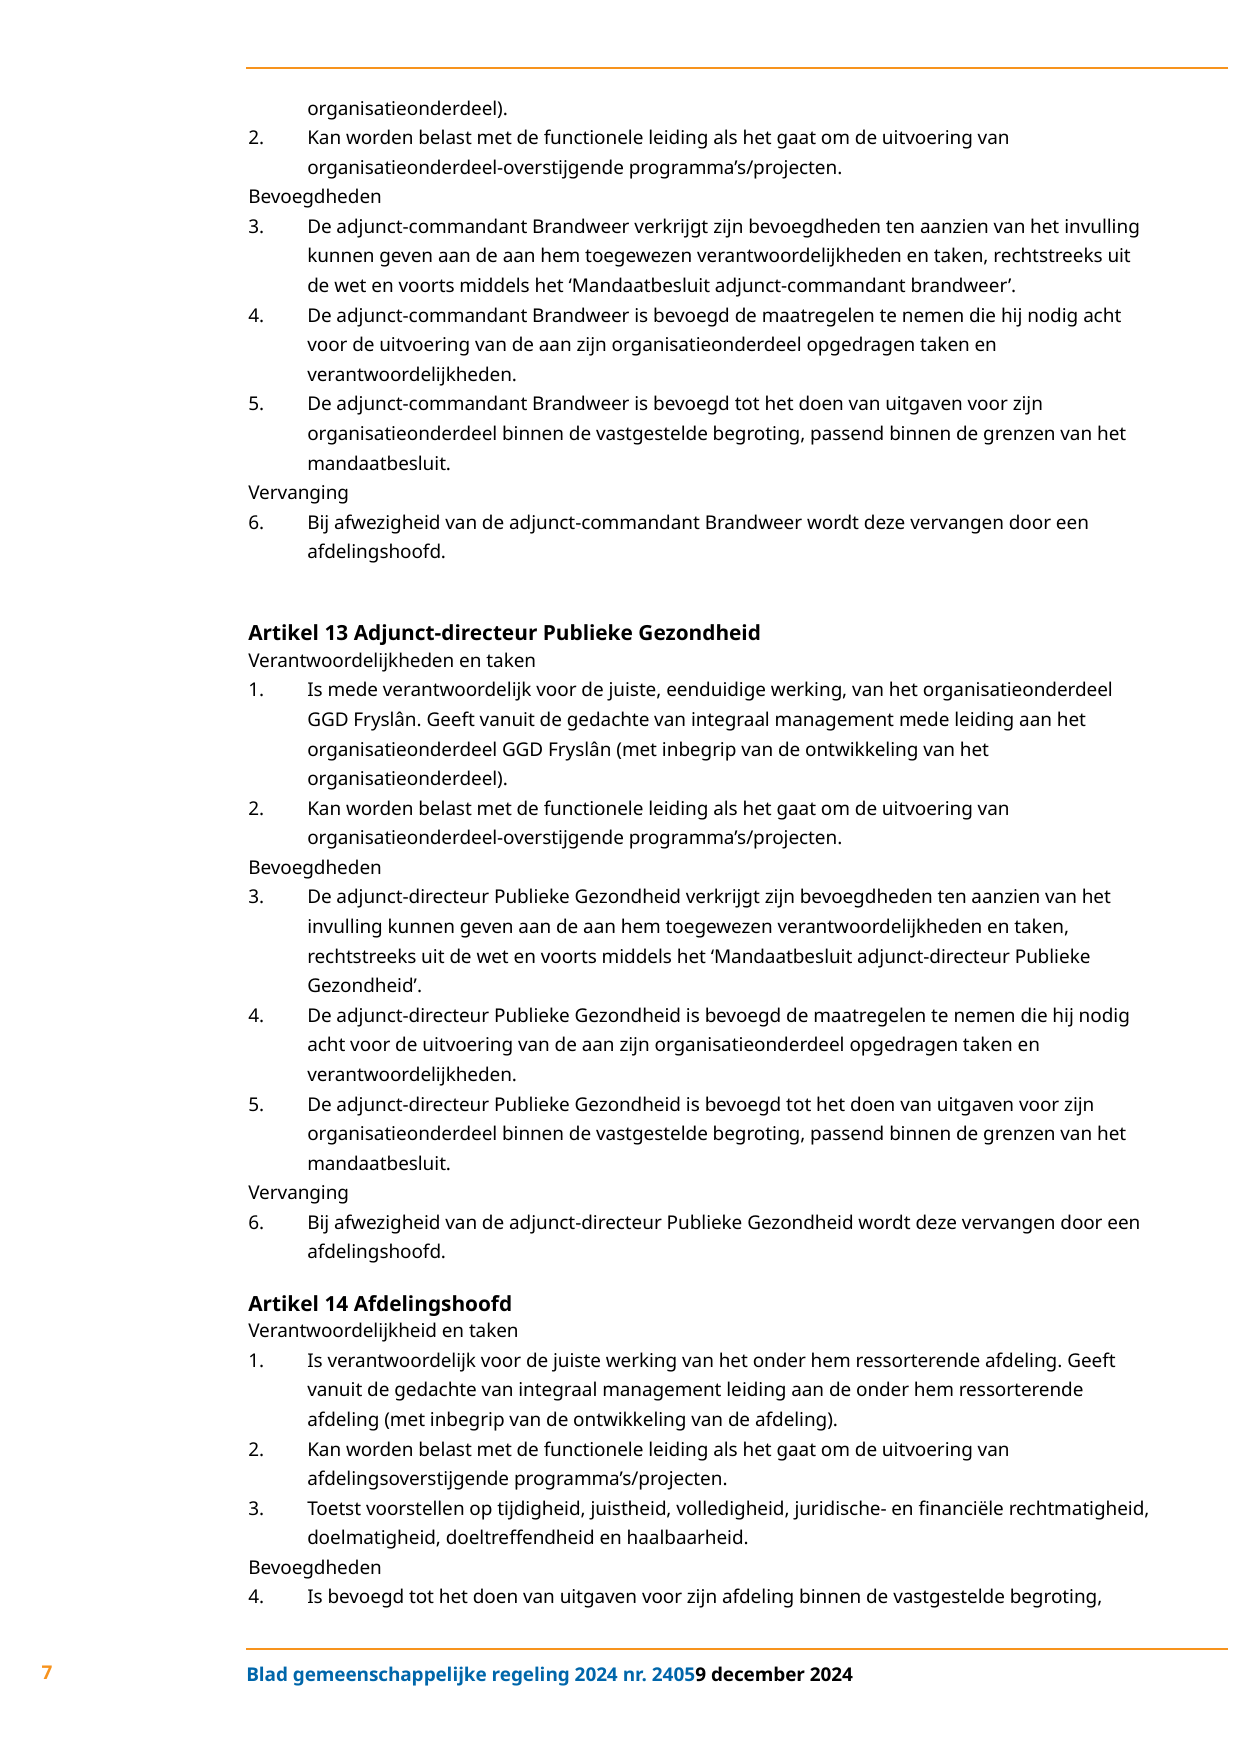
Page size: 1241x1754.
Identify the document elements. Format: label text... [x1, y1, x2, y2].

text Bevoegdheden [248, 1554, 1152, 1580]
list De adjunct-directeur Publieke Gezondheid is bevoegd tot het doen van uitgaven voor zijn organisatieonderdeel binnen de vastgestelde begroting, passend binnen de grenzen van het mandaatbesluit. [248, 1091, 1152, 1176]
list Is verantwoordelijk voor de juiste werking van het onder hem ressorterende afdeling. Geeft vanuit de gedachte van integraal management leiding aan de onder hem ressorterende afdeling (met inbegrip van de ontwikkeling van de afdeling). [248, 1347, 1152, 1432]
list Is bevoegd tot het doen van uitgaven voor zijn afdeling binnen de vastgestelde begroting, [248, 1584, 1152, 1609]
text Artikel 13 Adjunct-directeur Publieke Gezondheid [248, 618, 1152, 647]
list Bij afwezigheid van de adjunct-commandant Brandweer wordt deze vervangen door een afdelingshoofd. [248, 509, 1152, 564]
list Toetst voorstellen op tijdigheid, juistheid, volledigheid, juridische- en financiële rechtmatigheid, doelmatigheid, doeltreffendheid en haalbaarheid. [248, 1495, 1152, 1550]
text Bevoegdheden [248, 854, 1152, 880]
picture [41, 47, 231, 172]
list organisatieonderdeel). [248, 95, 1152, 121]
list De adjunct-directeur Publieke Gezondheid is bevoegd de maatregelen te nemen die hij nodig acht voor de uitvoering van de aan zijn organisatieonderdeel opgedragen taken en verantwoordelijkheden. [248, 1002, 1152, 1087]
list De adjunct-commandant Brandweer is bevoegd tot het doen van uitgaven voor zijn organisatieonderdeel binnen de vastgestelde begroting, passend binnen de grenzen van het mandaatbesluit. [248, 391, 1152, 476]
list De adjunct-directeur Publieke Gezondheid verkrijgt zijn bevoegdheden ten aanzien van het invulling kunnen geven aan de aan hem toegewezen verantwoordelijkheden en taken, rechtstreeks uit de wet en voorts middels het ‘Mandaatbesluit adjunct-directeur Publieke Gezondheid’. [248, 884, 1152, 998]
list Is mede verantwoordelijk voor de juiste, eenduidige werking, van het organisatieonderdeel GGD Fryslân. Geeft vanuit de gedachte van integraal management mede leiding aan het organisatieonderdeel GGD Fryslân (met inbegrip van de ontwikkeling van het organisatieonderdeel). [248, 677, 1152, 791]
list De adjunct-commandant Brandweer verkrijgt zijn bevoegdheden ten aanzien van het invulling kunnen geven aan de aan hem toegewezen verantwoordelijkheden en taken, rechtstreeks uit de wet en voorts middels het ‘Mandaatbesluit adjunct-commandant brandweer’. [248, 213, 1152, 298]
text Verantwoordelijkheid en taken [248, 1317, 1152, 1343]
text Artikel 14 Afdelingshoofd [248, 1289, 1152, 1317]
list Bij afwezigheid van de adjunct-directeur Publieke Gezondheid wordt deze vervangen door een afdelingshoofd. [248, 1209, 1152, 1264]
list Kan worden belast met de functionele leiding als het gaat om de uitvoering van organisatieonderdeel-overstijgende programma’s/projecten. [248, 795, 1152, 850]
text Vervanging [248, 479, 1152, 505]
text Bevoegdheden [248, 183, 1152, 209]
list Kan worden belast met de functionele leiding als het gaat om de uitvoering van organisatieonderdeel-overstijgende programma’s/projecten. [248, 124, 1152, 180]
text Vervanging [248, 1179, 1152, 1205]
list De adjunct-commandant Brandweer is bevoegd de maatregelen te nemen die hij nodig acht voor de uitvoering van de aan zijn organisatieonderdeel opgedragen taken en verantwoordelijkheden. [248, 302, 1152, 387]
list Kan worden belast met de functionele leiding als het gaat om de uitvoering van afdelingsoverstijgende programma’s/projecten. [248, 1436, 1152, 1491]
text Verantwoordelijkheden en taken [248, 647, 1152, 673]
